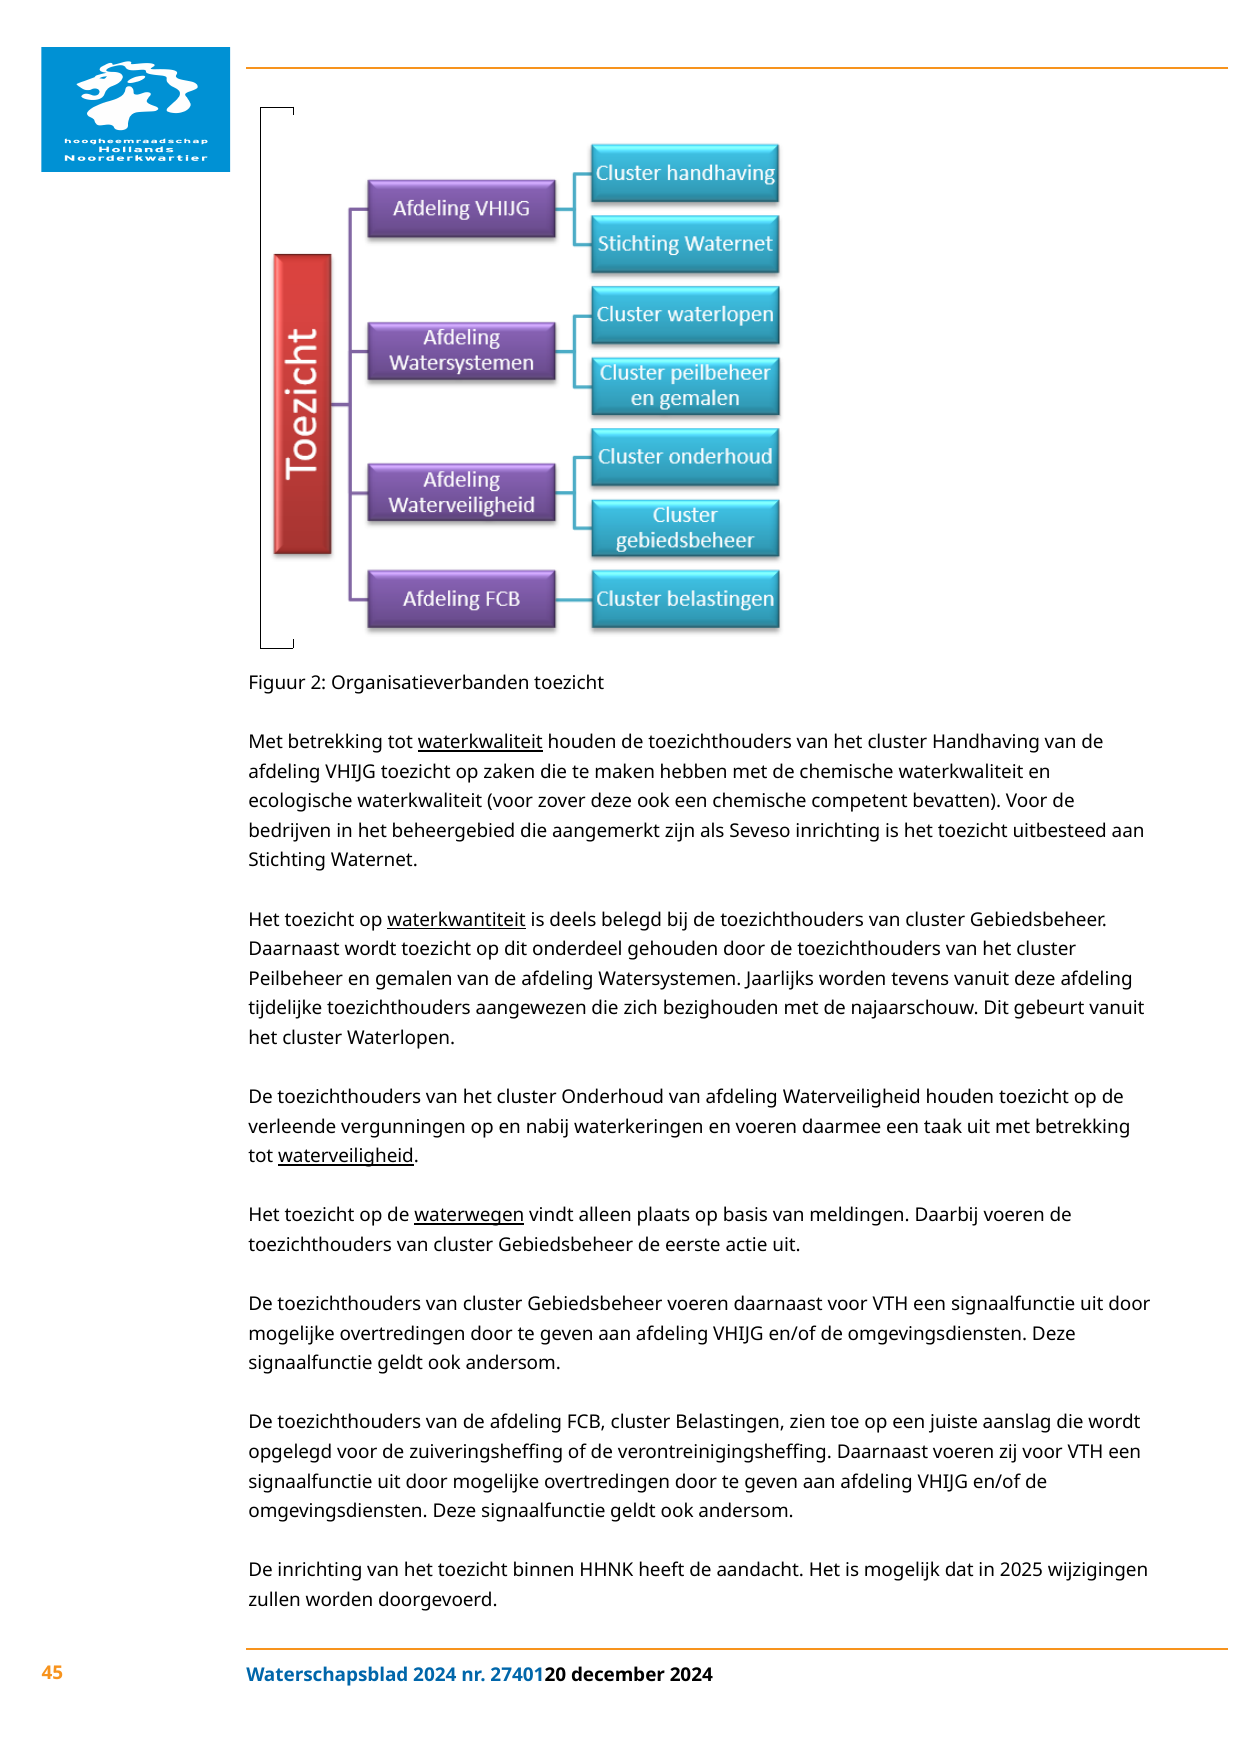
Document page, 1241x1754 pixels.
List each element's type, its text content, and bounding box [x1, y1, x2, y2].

text De toezichthouders van het cluster Onderhoud van afdeling Waterveiligheid houden toezicht op de verleende vergunningen op en nabij waterkeringen en voeren daarmee een taak uit met betrekking tot waterveiligheid. [248, 1083, 1152, 1168]
text Met betrekking tot waterkwaliteit houden de toezichthouders van het cluster Handhaving van de afdeling VHIJG toezicht op zaken die te maken hebben met de chemische waterkwaliteit en ecologische waterkwaliteit (voor zover deze ook een chemische competent bevatten). Voor de bedrijven in het beheergebied die aangemerkt zijn als Seveso inrichting is het toezicht uitbesteed aan Stichting Waternet. [248, 728, 1152, 872]
text Figuur 2: Organisatieverbanden toezicht [248, 669, 1152, 695]
text De toezichthouders van de afdeling FCB, cluster Belastingen, zien toe op een juiste aanslag die wordt opgelegd voor de zuiveringsheffing of de verontreinigingsheffing. Daarnaast voeren zij voor VTH een signaalfunctie uit door mogelijke overtredingen door te geven aan afdeling VHIJG en/of de omgevingsdiensten. Deze signaalfunctie geldt ook andersom. [248, 1409, 1152, 1523]
picture [268, 115, 795, 639]
picture [118, 62, 197, 112]
text De inrichting van het toezicht binnen HHNK heeft de aandacht. Het is mogelijk dat in 2025 wijzigingen zullen worden doorgevoerd. [248, 1557, 1152, 1612]
text Het toezicht op de waterwegen vindt alleen plaats op basis van meldingen. Daarbij voeren de toezichthouders van cluster Gebiedsbeheer de eerste actie uit. [248, 1202, 1152, 1257]
picture [129, 76, 144, 82]
text Het toezicht op waterkwantiteit is deels belegd bij de toezichthouders van cluster Gebiedsbeheer. Daarnaast wordt toezicht op dit onderdeel gehouden door de toezichthouders van het cluster Peilbeheer en gemalen van de afdeling Watersystemen. Jaarlijks worden tevens vanuit deze afdeling tijdelijke toezichthouders aangewezen die zich bezighouden met de najaarschouw. Dit gebeurt vanuit het cluster Waterlopen. [248, 906, 1152, 1050]
text De toezichthouders van cluster Gebiedsbeheer voeren daarnaast voor VTH een signaalfunctie uit door mogelijke overtredingen door te geven aan afdeling VHIJG en/of de omgevingsdiensten. Deze signaalfunctie geldt ook andersom. [248, 1290, 1152, 1375]
picture [88, 87, 157, 130]
picture [78, 64, 122, 99]
